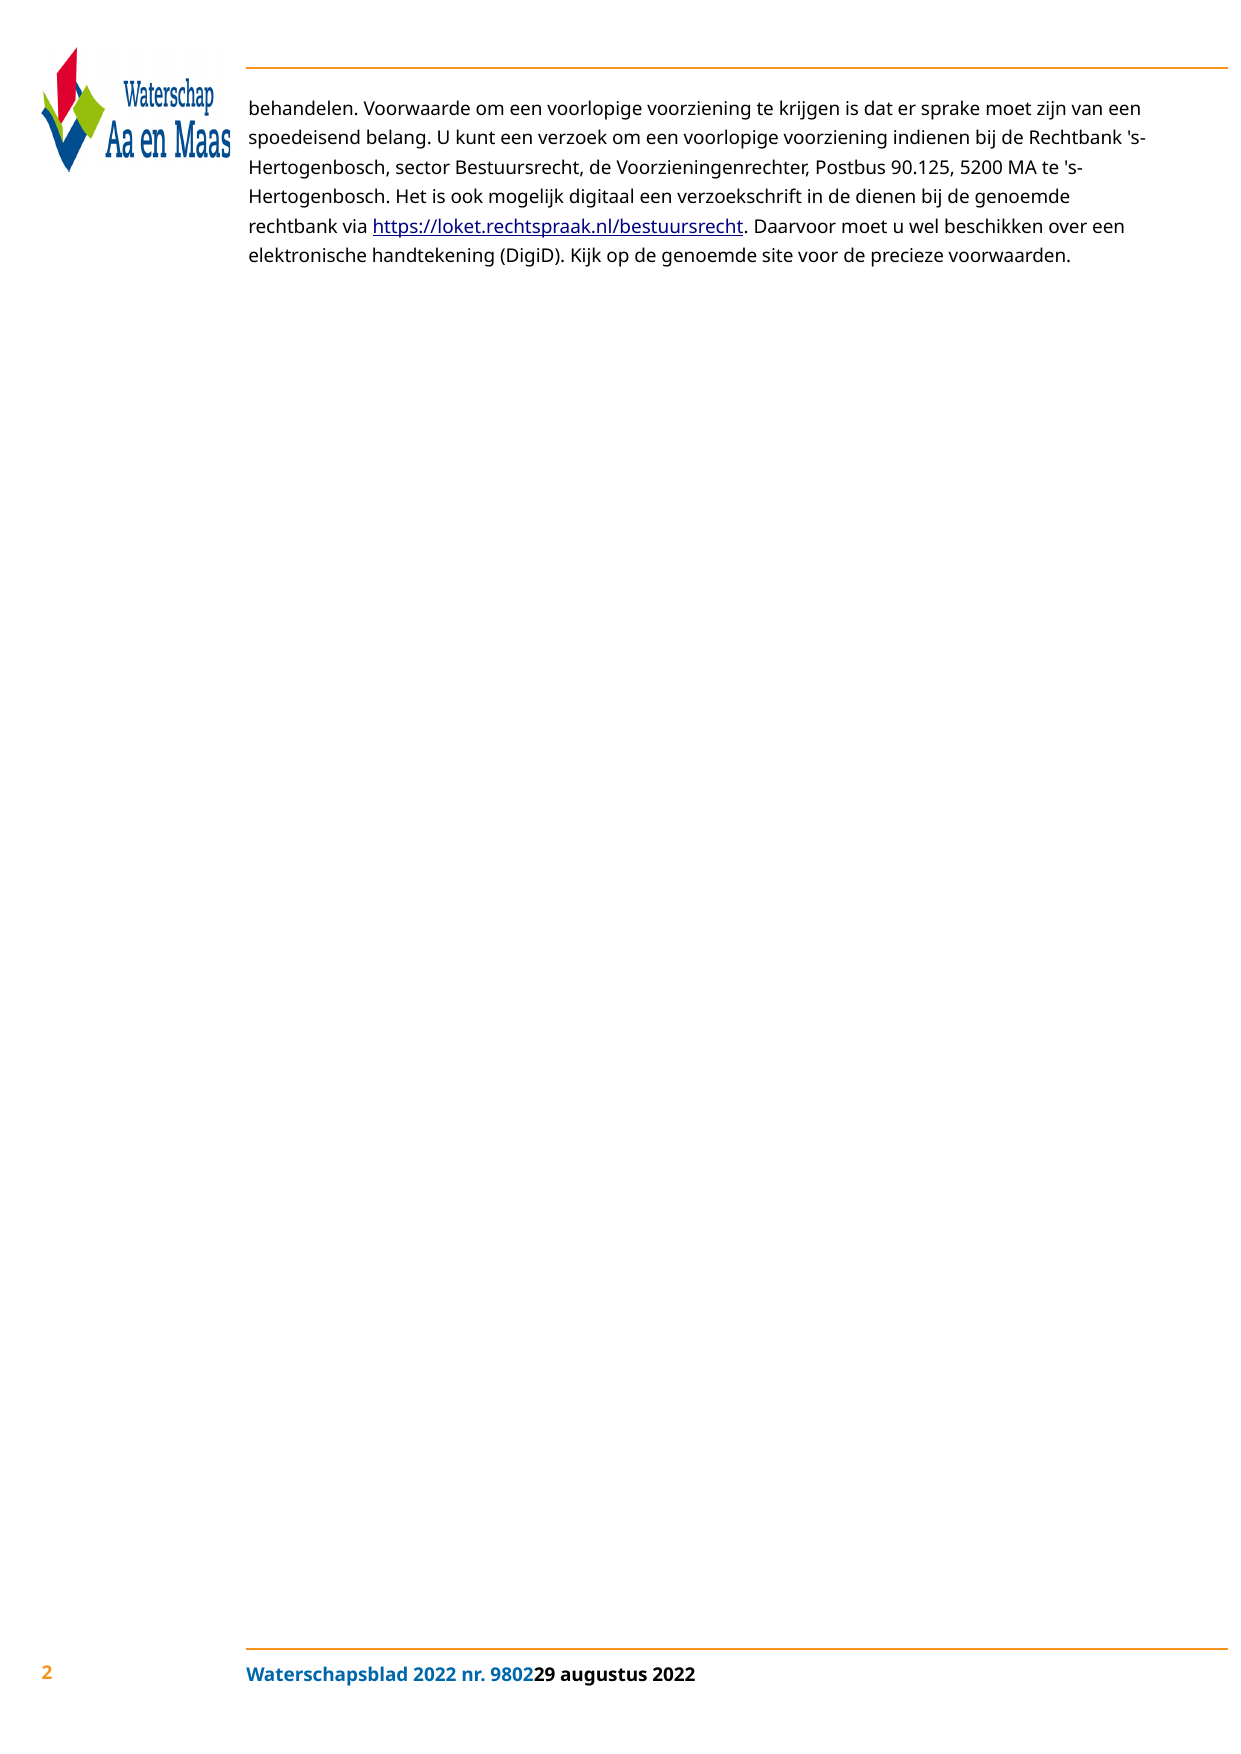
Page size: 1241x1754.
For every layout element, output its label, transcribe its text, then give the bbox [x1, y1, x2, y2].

picture [41, 47, 231, 172]
text behandelen. Voorwaarde om een voorlopige voorziening te krijgen is dat er sprake moet zijn van een spoedeisend belang. U kunt een verzoek om een voorlopige voorziening indienen bij de Rechtbank 's-Hertogenbosch, sector Bestuursrecht, de Voorzieningenrechter, Postbus 90.125, 5200 MA te 's-Hertogenbosch. Het is ook mogelijk digitaal een verzoekschrift in de dienen bij de genoemde rechtbank via https://loket.rechtspraak.nl/bestuursrecht. Daarvoor moet u wel beschikken over een elektronische handtekening (DigiD). Kijk op de genoemde site voor de precieze voorwaarden. [248, 95, 1152, 268]
